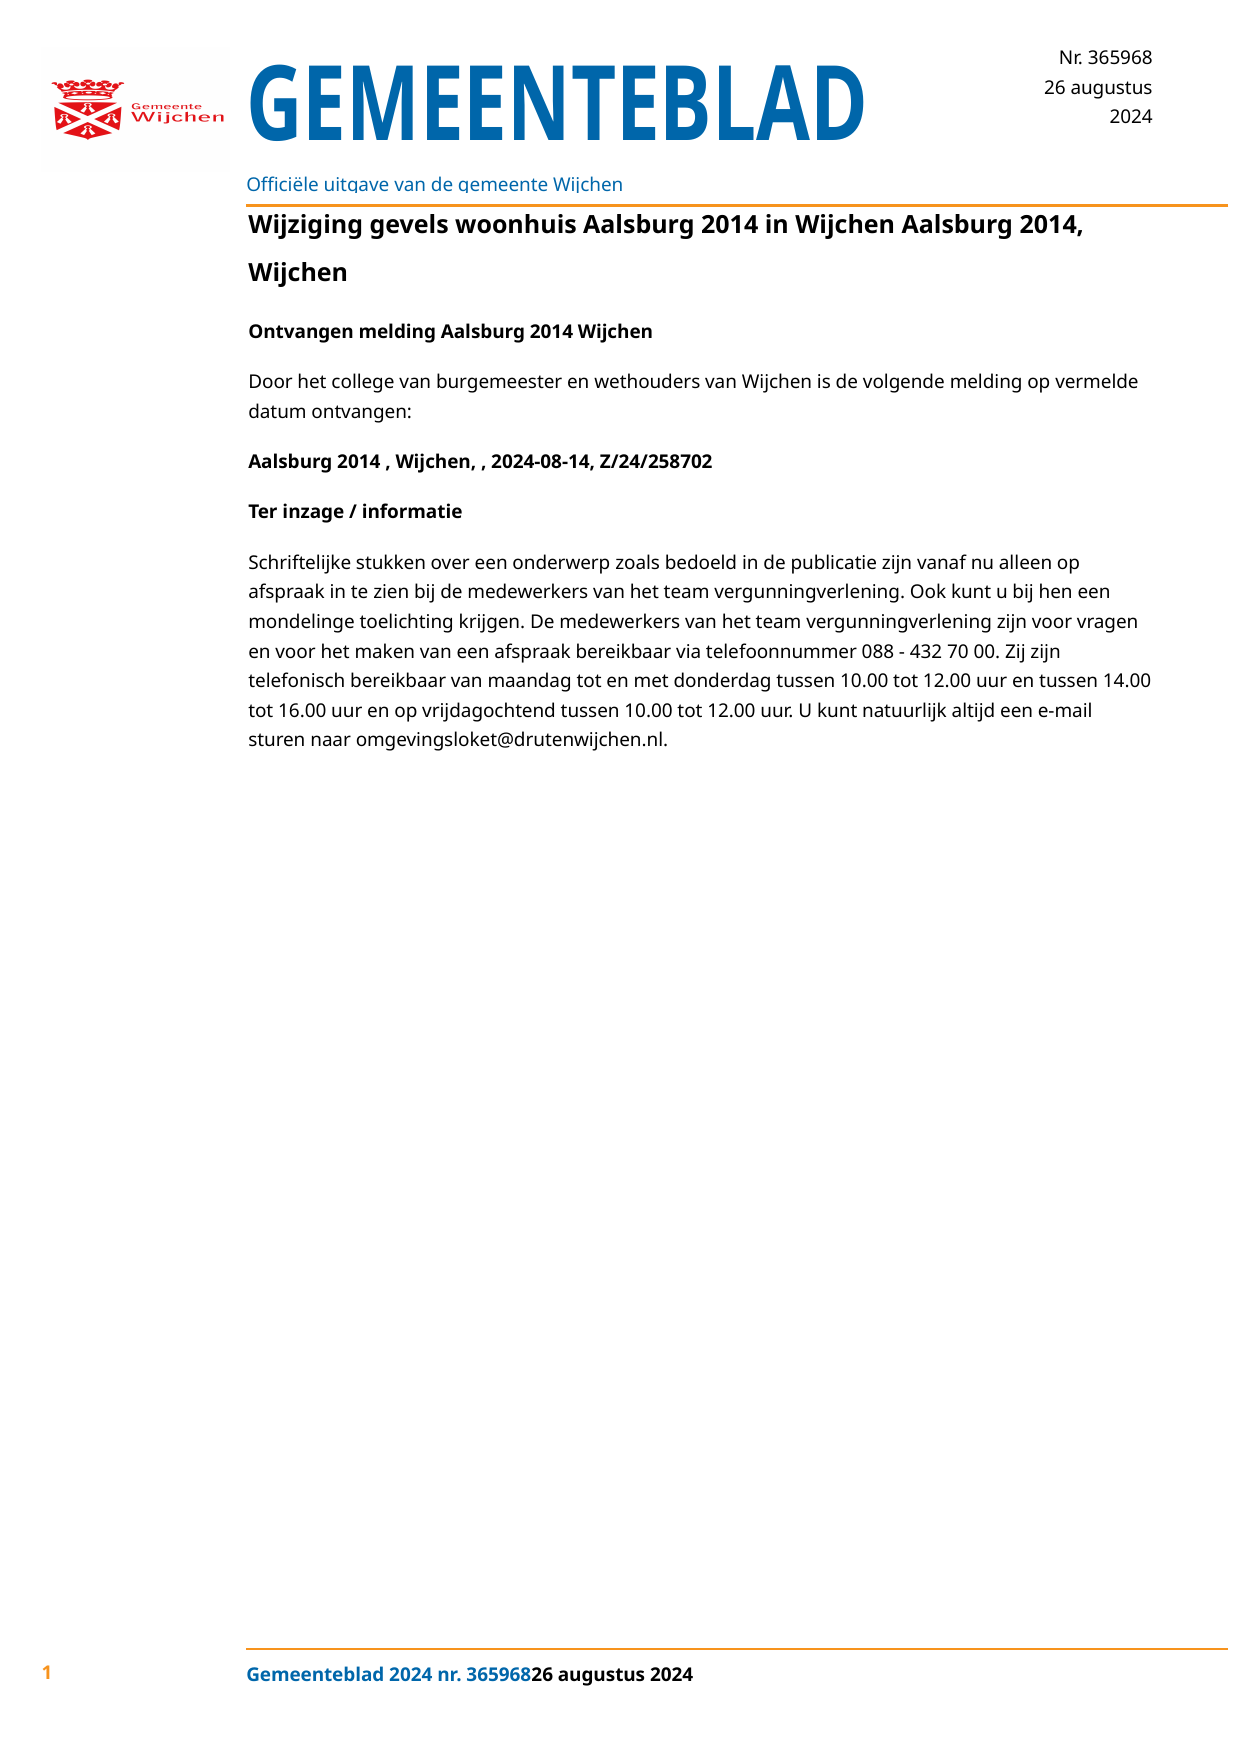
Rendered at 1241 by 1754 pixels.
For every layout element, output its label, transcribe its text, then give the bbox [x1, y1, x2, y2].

text Ter inzage / informatie [248, 499, 1152, 524]
text Schriftelijke stukken over een onderwerp zoals bedoeld in de publicatie zijn vanaf nu alleen op afspraak in te zien bij de medewerkers van het team vergunningverlening. Ook kunt u bij hen een mondelinge toelichting krijgen. De medewerkers van het team vergunningverlening zijn voor vragen en voor het maken van een afspraak bereikbaar via telefoonnummer 088 - 432 70 00. Zij zijn telefonisch bereikbaar van maandag tot en met donderdag tussen 10.00 tot 12.00 uur en tussen 14.00 tot 16.00 uur en op vrijdagochtend tussen 10.00 tot 12.00 uur. U kunt natuurlijk altijd een e-mail sturen naar omgevingsloket@drutenwijchen.nl. [248, 549, 1152, 752]
text Ontvangen melding Aalsburg 2014 Wijchen [248, 318, 1152, 344]
text Aalsburg 2014 , Wijchen, , 2024-08-14, Z/24/258702 [248, 448, 1152, 474]
picture [41, 47, 231, 172]
text Door het college van burgemeester en wethouders van Wijchen is de volgende melding op vermelde datum ontvangen: [248, 368, 1152, 424]
text Wijziging gevels woonhuis Aalsburg 2014 in Wijchen Aalsburg 2014, Wijchen [248, 207, 1152, 288]
